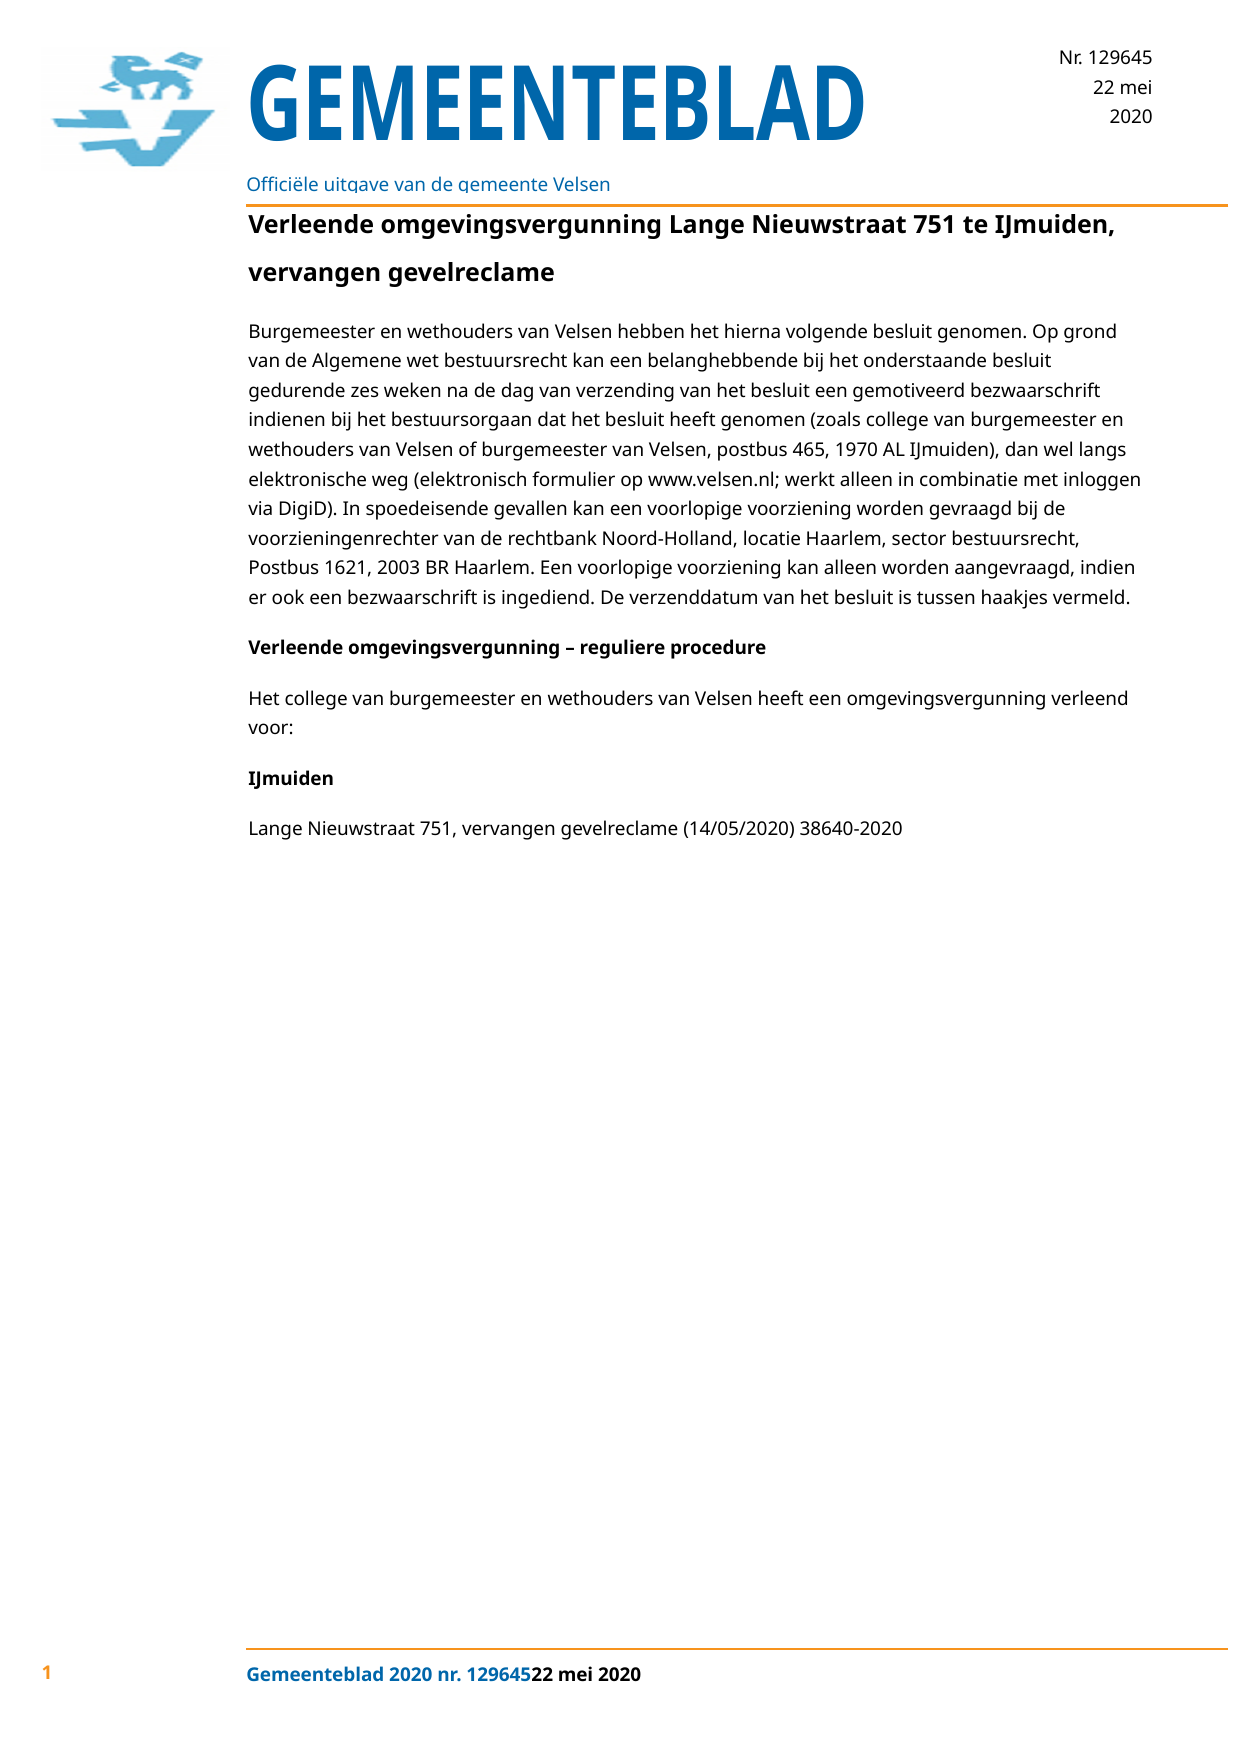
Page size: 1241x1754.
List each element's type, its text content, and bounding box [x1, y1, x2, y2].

text IJmuiden [248, 765, 1152, 791]
text Het college van burgemeester en wethouders van Velsen heeft een omgevingsvergunning verleend voor: [248, 685, 1152, 740]
text Lange Nieuwstraat 751, vervangen gevelreclame (14/05/2020) 38640-2020 [248, 815, 1152, 841]
picture [41, 47, 231, 172]
text Burgemeester en wethouders van Velsen hebben het hierna volgende besluit genomen. Op grond van de Algemene wet bestuursrecht kan een belanghebbende bij het onderstaande besluit gedurende zes weken na de dag van verzending van het besluit een gemotiveerd bezwaarschrift indienen bij het bestuursorgaan dat het besluit heeft genomen (zoals college van burgemeester en wethouders van Velsen of burgemeester van Velsen, postbus 465, 1970 AL IJmuiden), dan wel langs elektronische weg (elektronisch formulier op www.velsen.nl; werkt alleen in combinatie met inloggen via DigiD). In spoedeisende gevallen kan een voorlopige voorziening worden gevraagd bij de voorzieningenrechter van de rechtbank Noord-Holland, locatie Haarlem, sector bestuursrecht, Postbus 1621, 2003 BR Haarlem. Een voorlopige voorziening kan alleen worden aangevraagd, indien er ook een bezwaarschrift is ingediend. De verzenddatum van het besluit is tussen haakjes vermeld. [248, 318, 1152, 610]
text Verleende omgevingsvergunning – reguliere procedure [248, 634, 1152, 660]
text Verleende omgevingsvergunning Lange Nieuwstraat 751 te IJmuiden, vervangen gevelreclame [248, 207, 1152, 288]
